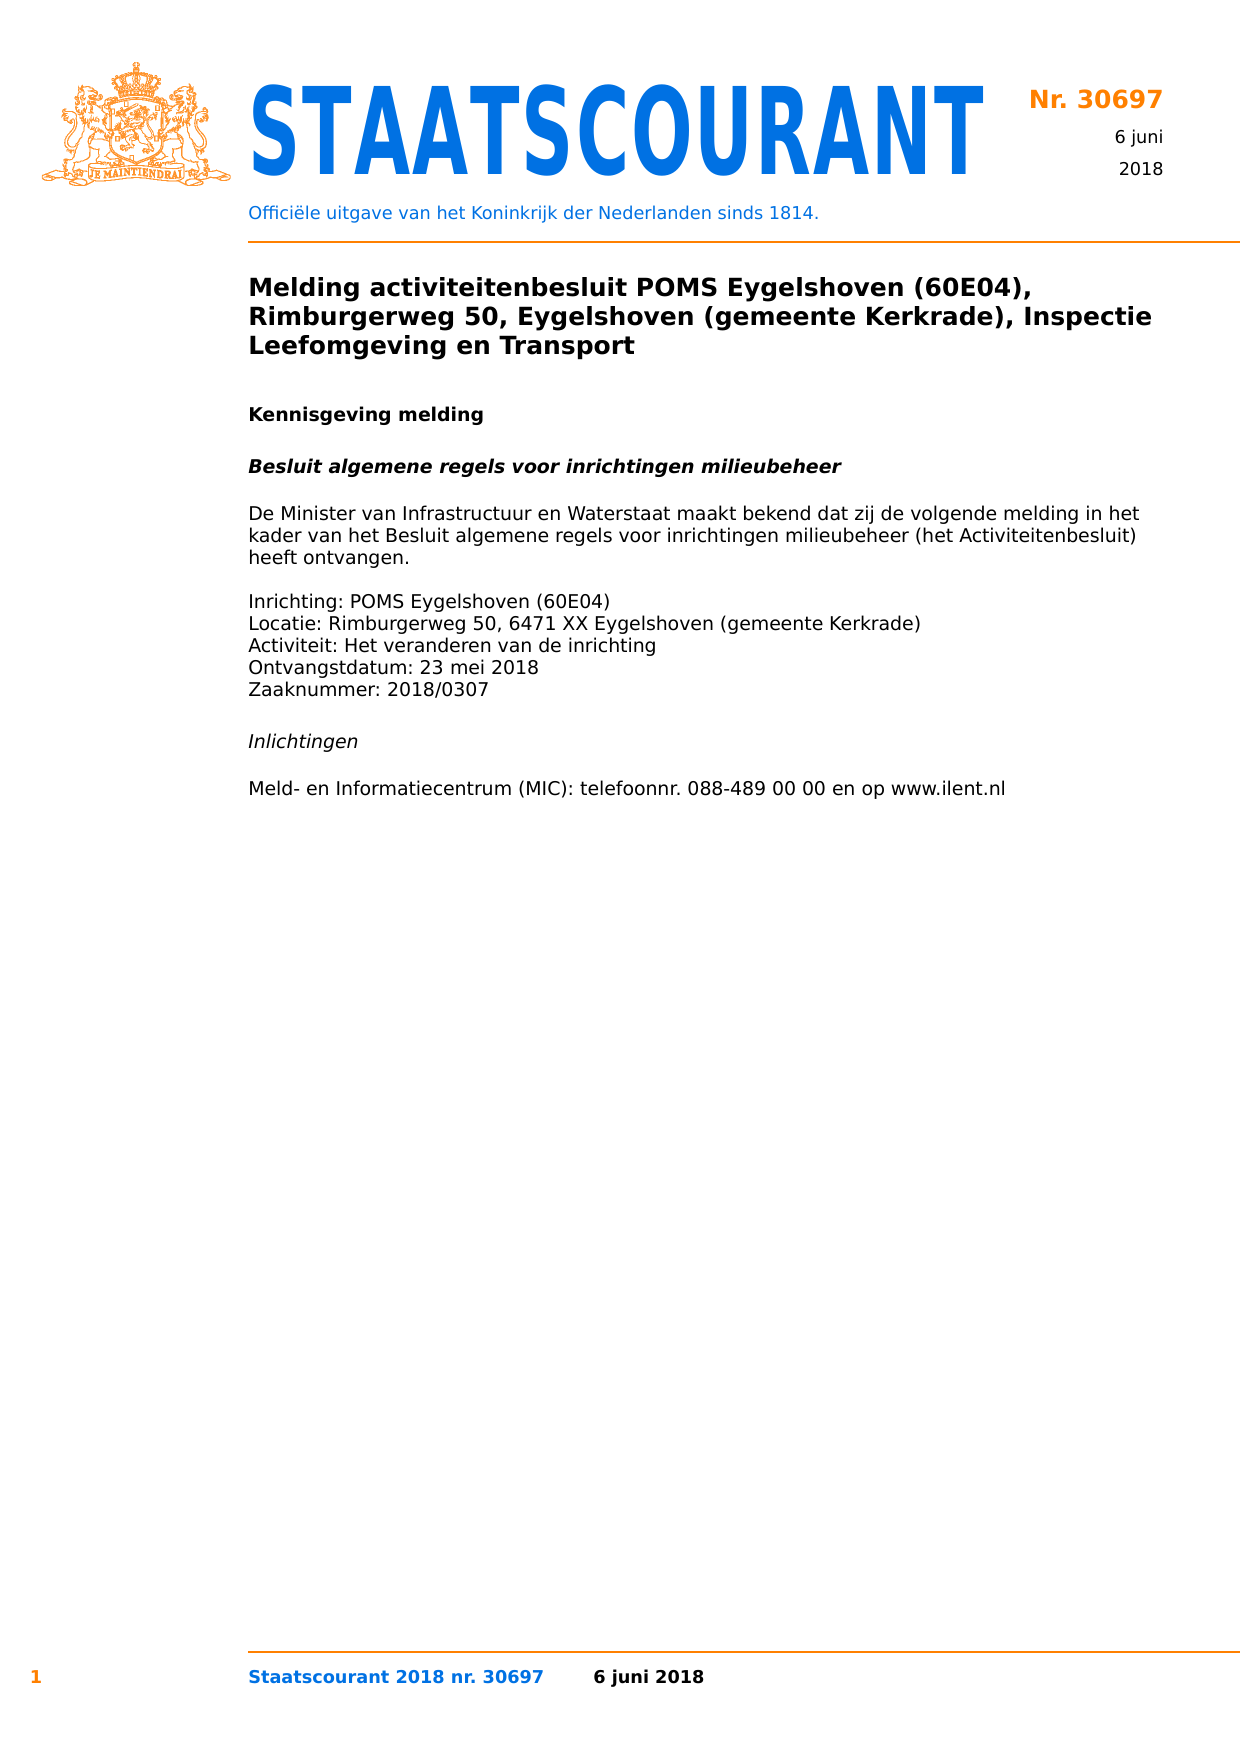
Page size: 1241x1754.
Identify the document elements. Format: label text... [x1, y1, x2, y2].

table_header [25, 62, 248, 241]
text Locatie: Rimburgerweg 50, 6471 XX Eygelshoven (gemeente Kerkrade) [248, 613, 1163, 635]
text Ontvangstdatum: 23 mei 2018 [248, 657, 1163, 679]
text Zaaknummer: 2018/0307 [248, 679, 1163, 701]
table_header STAATSCOURANT [248, 62, 998, 203]
subtitle Kennisgeving melding [248, 404, 1163, 426]
text De Minister van Infrastructuur en Waterstaat maakt bekend dat zij de volgende melding in het kader van het Besluit algemene regels voor inrichtingen milieubeheer (het Activiteitenbesluit) heeft ontvangen. [248, 503, 1163, 569]
table_cell 2018 [998, 153, 1240, 203]
subtitle Melding activiteitenbesluit POMS Eygelshoven (60E04), Rimburgerweg 50, Eygelshoven (gemeente Kerkrade), Inspectie Leefomgeving en Transport [248, 273, 1163, 361]
subtitle Besluit algemene regels voor inrichtingen milieubeheer [248, 456, 1163, 478]
text Activiteit: Het veranderen van de inrichting [248, 635, 1163, 657]
text Meld- en Informatiecentrum (MIC): telefoonnr. 088-489 00 00 en op www.ilent.nl [248, 778, 1163, 800]
text Inrichting: POMS Eygelshoven (60E04) [248, 591, 1163, 613]
table_cell Officiële uitgave van het Koninkrijk der Nederlanden sinds 1814. [248, 203, 1240, 241]
subtitle Inlichtingen [248, 731, 1163, 753]
picture [41, 62, 231, 186]
table_cell 6 juni [998, 121, 1240, 153]
table_header Nr. 30697 [998, 62, 1240, 121]
